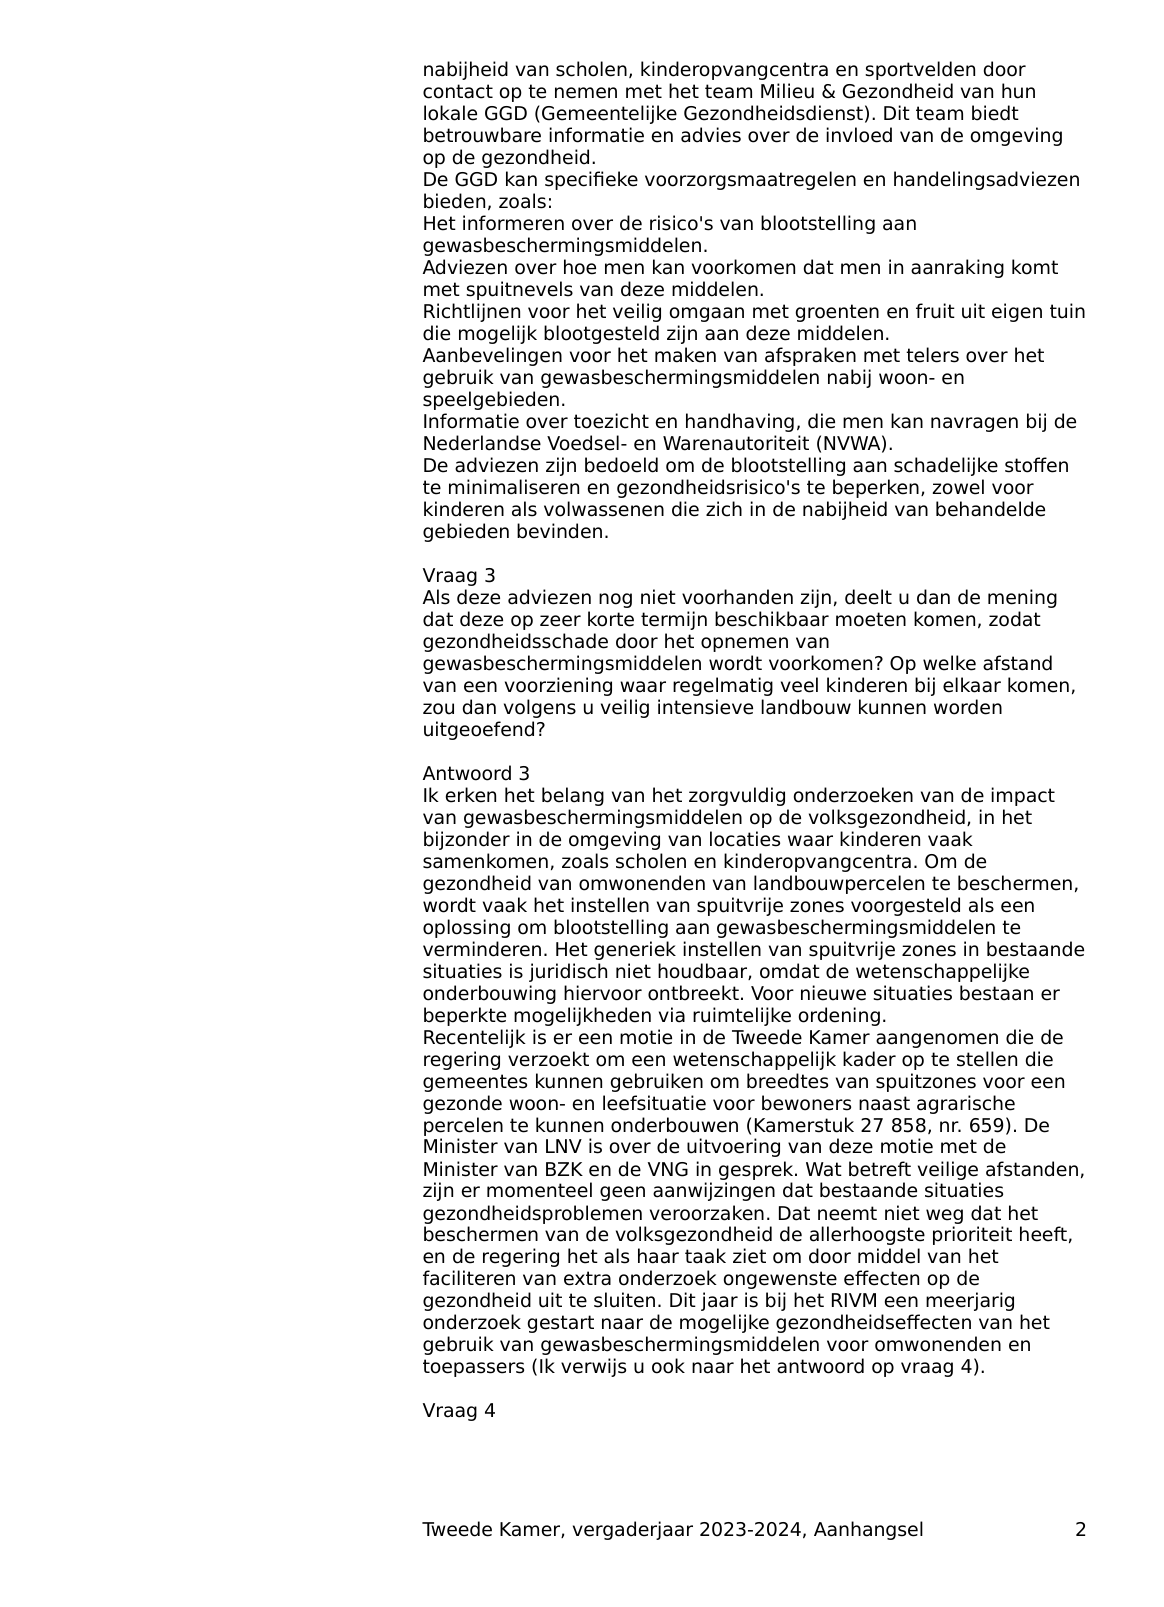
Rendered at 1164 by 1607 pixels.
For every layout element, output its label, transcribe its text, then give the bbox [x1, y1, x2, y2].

text Adviezen over hoe men kan voorkomen dat men in aanraking komt met spuitnevels van deze middelen. [422, 257, 1087, 301]
text Informatie over toezicht en handhaving, die men kan navragen bij de Nederlandse Voedsel- en Warenautoriteit (NVWA). [422, 411, 1087, 455]
text Het informeren over de risico's van blootstelling aan gewasbeschermingsmiddelen. [422, 213, 1087, 257]
text nabijheid van scholen, kinderopvangcentra en sportvelden door contact op te nemen met het team Milieu & Gezondheid van hun lokale GGD (Gemeentelijke Gezondheidsdienst). Dit team biedt betrouwbare informatie en advies over de invloed van de omgeving op de gezondheid. [422, 59, 1087, 169]
text Als deze adviezen nog niet voorhanden zijn, deelt u dan de mening dat deze op zeer korte termijn beschikbaar moeten komen, zodat gezondheidsschade door het opnemen van gewasbeschermingsmiddelen wordt voorkomen? Op welke afstand van een voorziening waar regelmatig veel kinderen bij elkaar komen, zou dan volgens u veilig intensieve landbouw kunnen worden uitgeoefend? [422, 587, 1087, 741]
text De GGD kan specifieke voorzorgsmaatregelen en handelingsadviezen bieden, zoals: [422, 169, 1087, 213]
text Antwoord 3 [422, 763, 1087, 785]
text Aanbevelingen voor het maken van afspraken met telers over het gebruik van gewasbeschermingsmiddelen nabij woon- en speelgebieden. [422, 345, 1087, 411]
text De adviezen zijn bedoeld om de blootstelling aan schadelijke stoffen te minimaliseren en gezondheidsrisico's te beperken, zowel voor kinderen als volwassenen die zich in de nabijheid van behandelde gebieden bevinden. [422, 455, 1087, 543]
text Ik erken het belang van het zorgvuldig onderzoeken van de impact van gewasbeschermingsmiddelen op de volksgezondheid, in het bijzonder in de omgeving van locaties waar kinderen vaak samenkomen, zoals scholen en kinderopvangcentra. Om de gezondheid van omwonenden van landbouwpercelen te beschermen, wordt vaak het instellen van spuitvrije zones voorgesteld als een oplossing om blootstelling aan gewasbeschermingsmiddelen te verminderen. Het generiek instellen van spuitvrije zones in bestaande situaties is juridisch niet houdbaar, omdat de wetenschappelijke onderbouwing hiervoor ontbreekt. Voor nieuwe situaties bestaan er beperkte mogelijkheden via ruimtelijke ordening. [422, 785, 1087, 1027]
text Vraag 3 [422, 565, 1087, 587]
text Vraag 4 [422, 1400, 1087, 1422]
text Richtlijnen voor het veilig omgaan met groenten en fruit uit eigen tuin die mogelijk blootgesteld zijn aan deze middelen. [422, 301, 1087, 345]
text Recentelijk is er een motie in de Tweede Kamer aangenomen die de regering verzoekt om een wetenschappelijk kader op te stellen die gemeentes kunnen gebruiken om breedtes van spuitzones voor een gezonde woon- en leefsituatie voor bewoners naast agrarische percelen te kunnen onderbouwen (Kamerstuk 27 858, nr. 659). De Minister van LNV is over de uitvoering van deze motie met de Minister van BZK en de VNG in gesprek. Wat betreft veilige afstanden, zijn er momenteel geen aanwijzingen dat bestaande situaties gezondheidsproblemen veroorzaken. Dat neemt niet weg dat het beschermen van de volksgezondheid de allerhoogste prioriteit heeft, en de regering het als haar taak ziet om door middel van het faciliteren van extra onderzoek ongewenste effecten op de gezondheid uit te sluiten. Dit jaar is bij het RIVM een meerjarig onderzoek gestart naar de mogelijke gezondheidseffecten van het gebruik van gewasbeschermingsmiddelen voor omwonenden en toepassers (Ik verwijs u ook naar het antwoord op vraag 4). [422, 1027, 1087, 1378]
